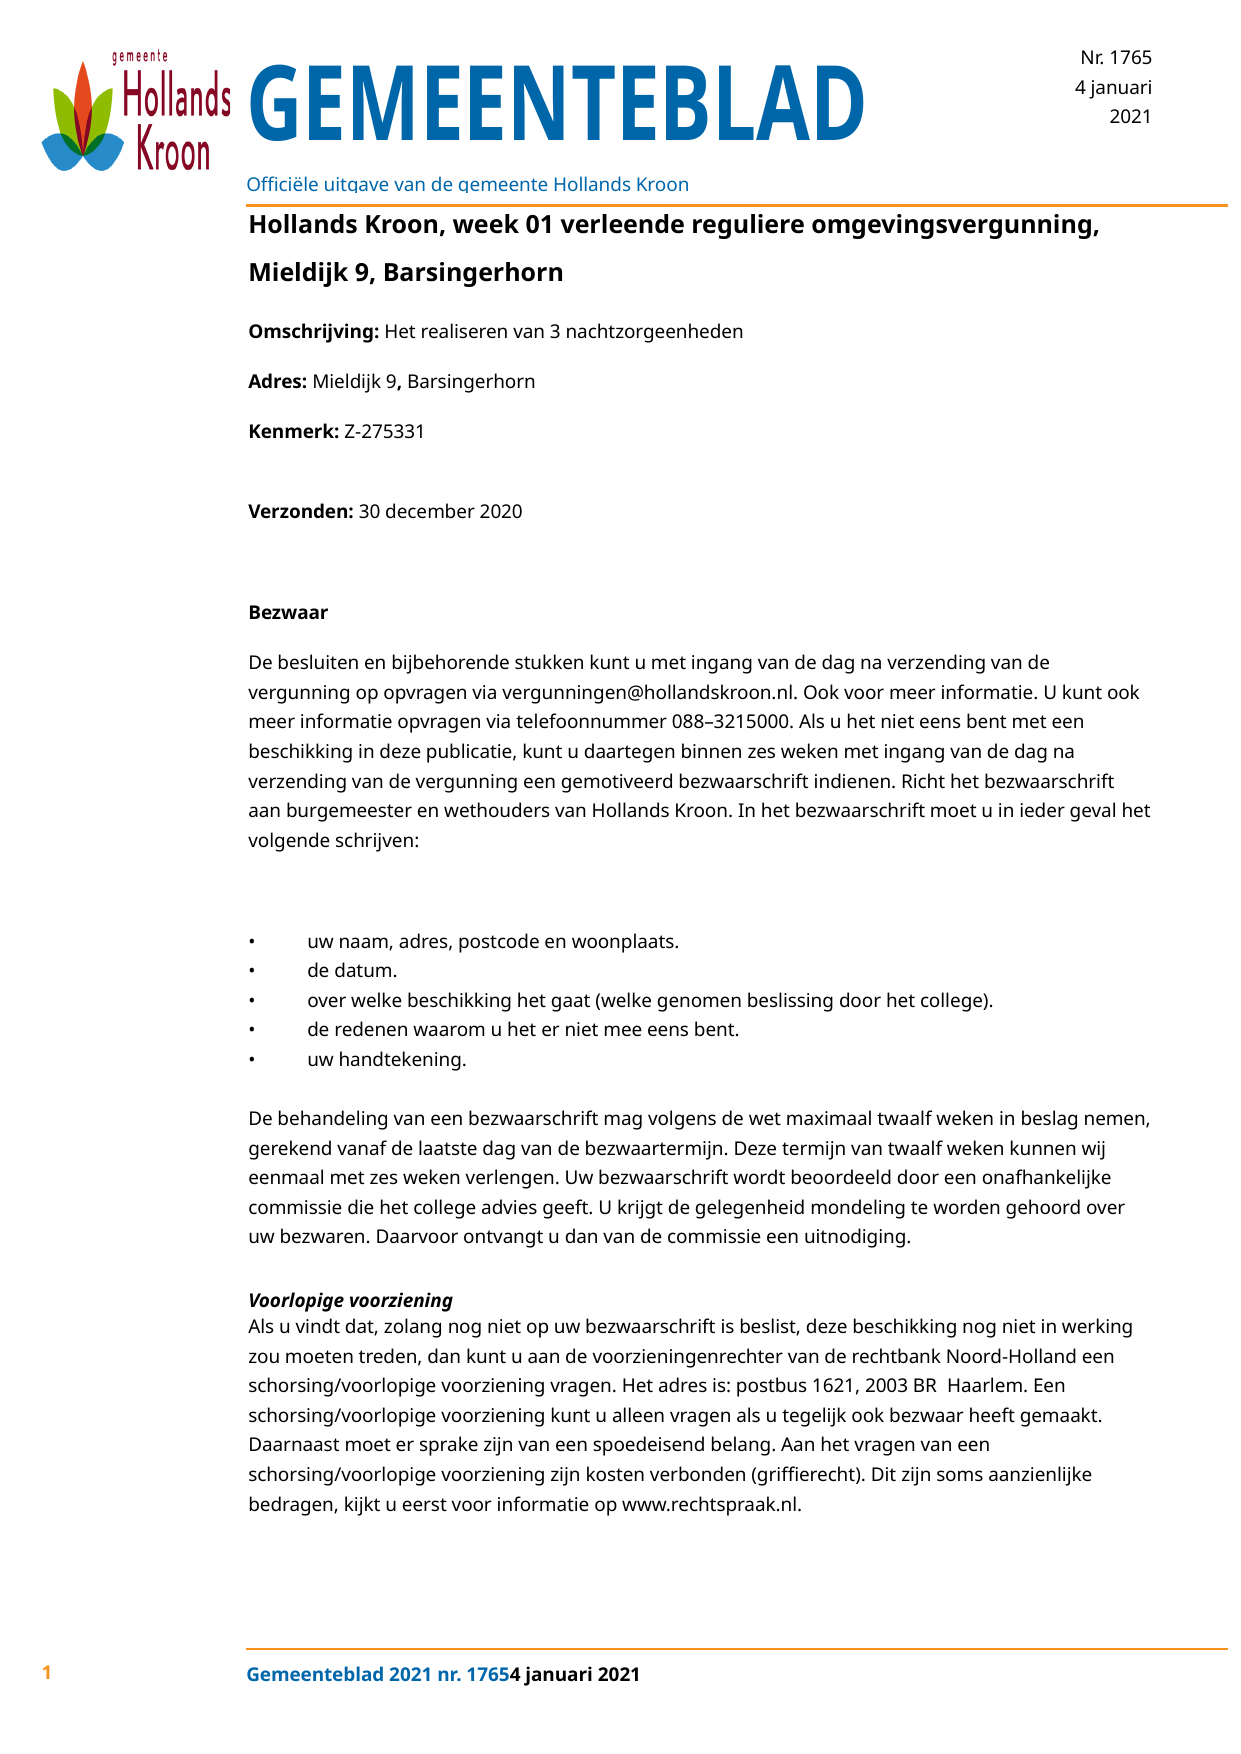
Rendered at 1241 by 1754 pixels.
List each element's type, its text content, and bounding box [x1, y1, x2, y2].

list over welke beschikking het gaat (welke genomen beslissing door het college). [248, 987, 1152, 1013]
table_header [248, 469, 700, 495]
list de redenen waarom u het er niet mee eens bent. [248, 1017, 1152, 1042]
list de datum. [248, 957, 1152, 983]
text Verzonden: 30 december 2020 [248, 498, 1152, 524]
text Adres: Mieldijk 9, Barsingerhorn [248, 368, 1152, 394]
text De behandeling van een bezwaarschrift mag volgens de wet maximaal twaalf weken in beslag nemen, gerekend vanaf de laatste dag van de bezwaartermijn. Deze termijn van twaalf weken kunnen wij eenmaal met zes weken verlengen. Uw bezwaarschrift wordt beoordeeld door een onafhankelijke commissie die het college advies geeft. U krijgt de gelegenheid mondeling te worden gehoord over uw bezwaren. Daarvoor ontvangt u dan van de commissie een uitnodiging. [248, 1105, 1152, 1249]
text Hollands Kroon, week 01 verleende reguliere omgevingsvergunning, Mieldijk 9, Barsingerhorn [248, 207, 1152, 288]
list uw naam, adres, postcode en woonplaats. [248, 928, 1152, 953]
picture [41, 47, 231, 172]
table_header [700, 469, 1152, 495]
text Omschrijving: Het realiseren van 3 nachtzorgeenheden [248, 318, 1152, 344]
text Bezwaar [248, 599, 1152, 625]
list uw handtekening. [248, 1046, 1152, 1072]
text Als u vindt dat, zolang nog niet op uw bezwaarschrift is beslist, deze beschikking nog niet in werking zou moeten treden, dan kunt u aan de voorzieningenrechter van de rechtbank Noord-Holland een schorsing/voorlopige voorziening vragen. Het adres is: postbus 1621, 2003 BR Haarlem. Een schorsing/voorlopige voorziening kunt u alleen vragen als u tegelijk ook bezwaar heeft gemaakt. Daarnaast moet er sprake zijn van een spoedeisend belang. Aan het vragen van een schorsing/voorlopige voorziening zijn kosten verbonden (griffierecht). Dit zijn soms aanzienlijke bedragen, kijkt u eerst voor informatie op www.rechtspraak.nl. [248, 1313, 1152, 1517]
text Kenmerk: Z-275331 [248, 419, 1152, 444]
text Voorlopige voorziening [248, 1288, 1152, 1313]
text De besluiten en bijbehorende stukken kunt u met ingang van de dag na verzending van de vergunning op opvragen via vergunningen@hollandskroon.nl. Ook voor meer informatie. U kunt ook meer informatie opvragen via telefoonnummer 088–3215000. Als u het niet eens bent met een beschikking in deze publicatie, kunt u daartegen binnen zes weken met ingang van de dag na verzending van de vergunning een gemotiveerd bezwaarschrift indienen. Richt het bezwaarschrift aan burgemeester en wethouders van Hollands Kroon. In het bezwaarschrift moet u in ieder geval het volgende schrijven: [248, 649, 1152, 853]
